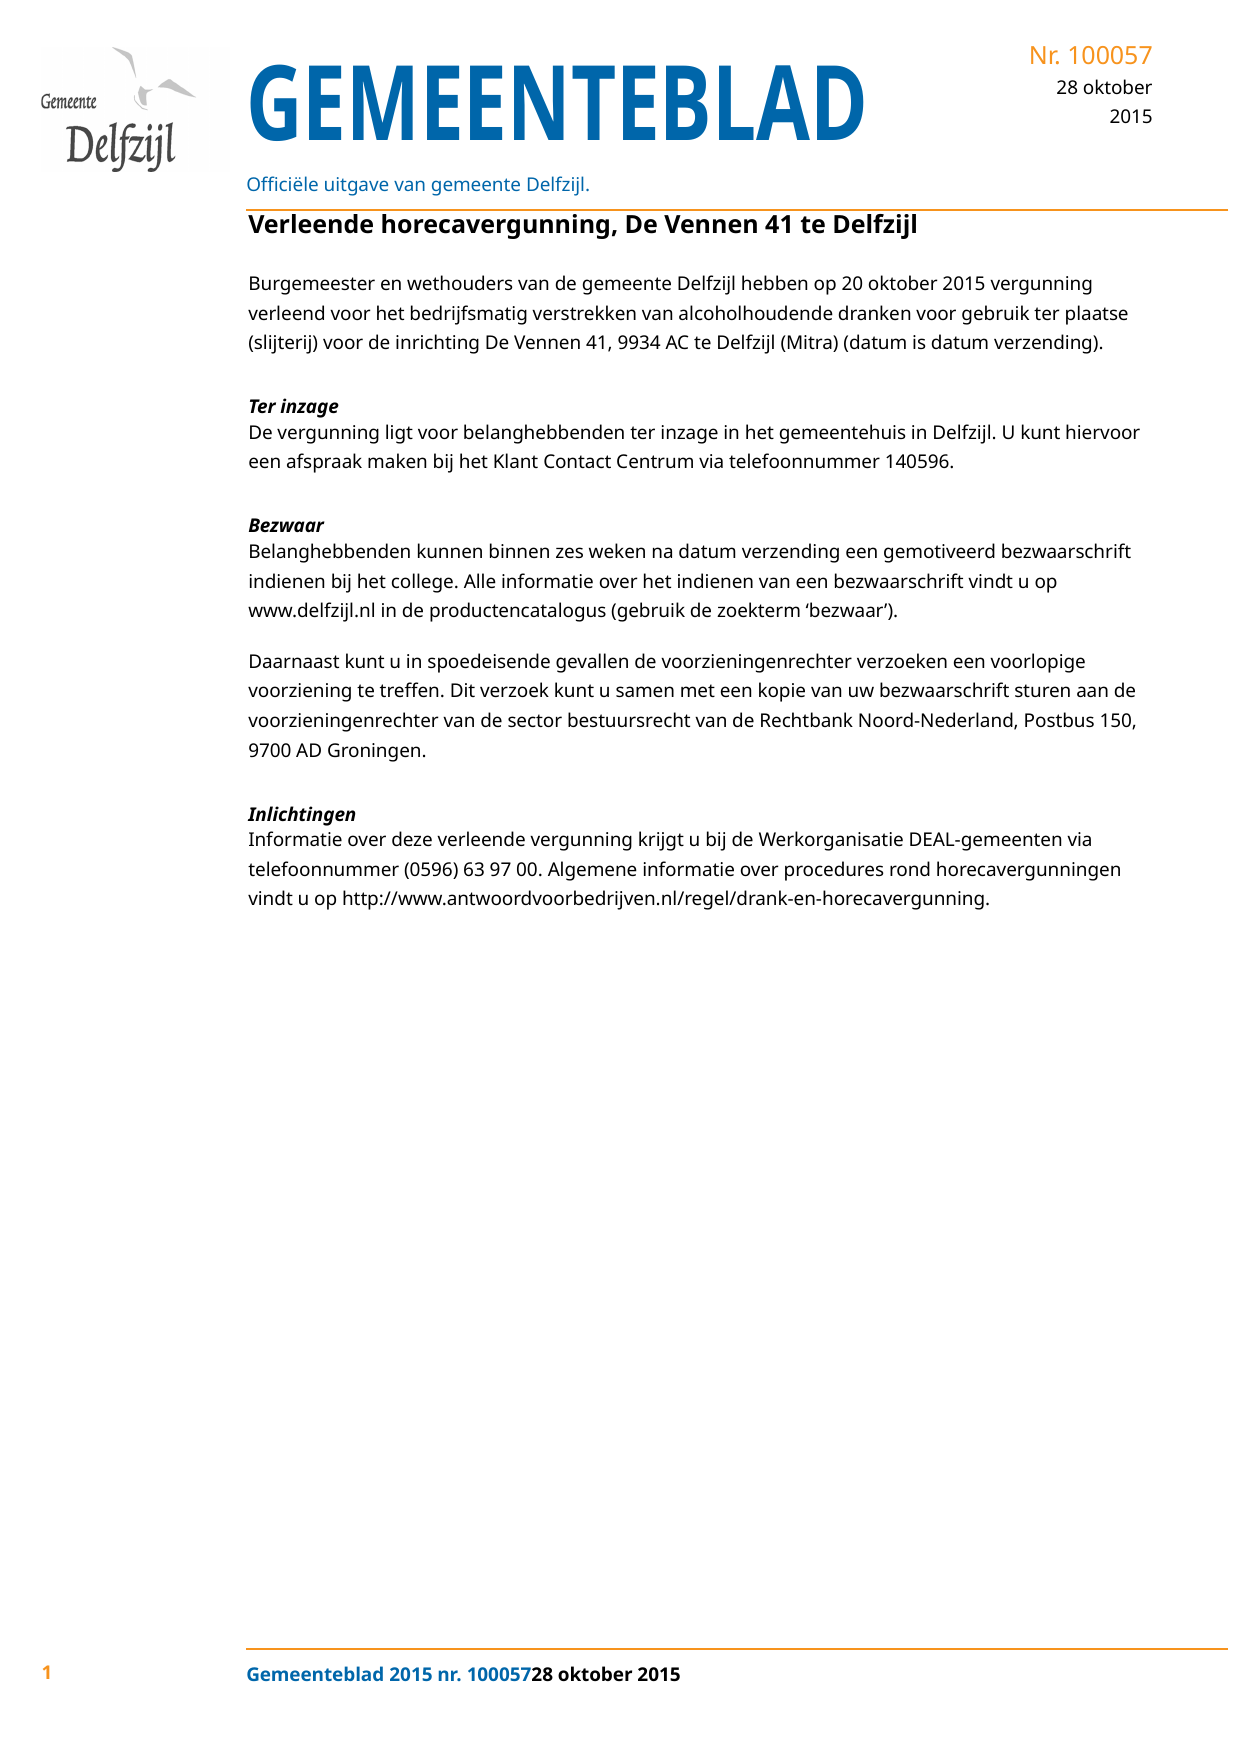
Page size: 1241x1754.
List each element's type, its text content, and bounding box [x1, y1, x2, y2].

text Burgemeester en wethouders van de gemeente Delfzijl hebben op 20 oktober 2015 vergunning verleend voor het bedrijfsmatig verstrekken van alcoholhoudende dranken voor gebruik ter plaatse (slijterij) voor de inrichting De Vennen 41, 9934 AC te Delfzijl (Mitra) (datum is datum verzending). [248, 270, 1152, 355]
text Verleende horecavergunning, De Vennen 41 te Delfzijl [248, 211, 1152, 241]
text Daarnaast kunt u in spoedeisende gevallen de voorzieningenrechter verzoeken een voorlopige voorziening te treffen. Dit verzoek kunt u samen met een kopie van uw bezwaarschrift sturen aan de voorzieningenrechter van de sector bestuursrecht van de Rechtbank Noord-Nederland, Postbus 150, 9700 AD Groningen. [248, 648, 1152, 762]
text Inlichtingen [248, 801, 1152, 826]
text Bezwaar [248, 513, 1152, 538]
text De vergunning ligt voor belanghebbenden ter inzage in het gemeentehuis in Delfzijl. U kunt hiervoor een afspraak maken bij het Klant Contact Centrum via telefoonnummer 140596. [248, 419, 1152, 474]
picture [41, 47, 231, 172]
text Informatie over deze verleende vergunning krijgt u bij de Werkorganisatie DEAL-gemeenten via telefoonnummer (0596) 63 97 00. Algemene informatie over procedures rond horecavergunningen vindt u op http://www.antwoordvoorbedrijven.nl/regel/drank-en-horecavergunning. [248, 826, 1152, 911]
text Belanghebbenden kunnen binnen zes weken na datum verzending een gemotiveerd bezwaarschrift indienen bij het college. Alle informatie over het indienen van een bezwaarschrift vindt u op www.delfzijl.nl in de productencatalogus (gebruik de zoekterm ‘bezwaar’). [248, 538, 1152, 623]
text Ter inzage [248, 393, 1152, 419]
